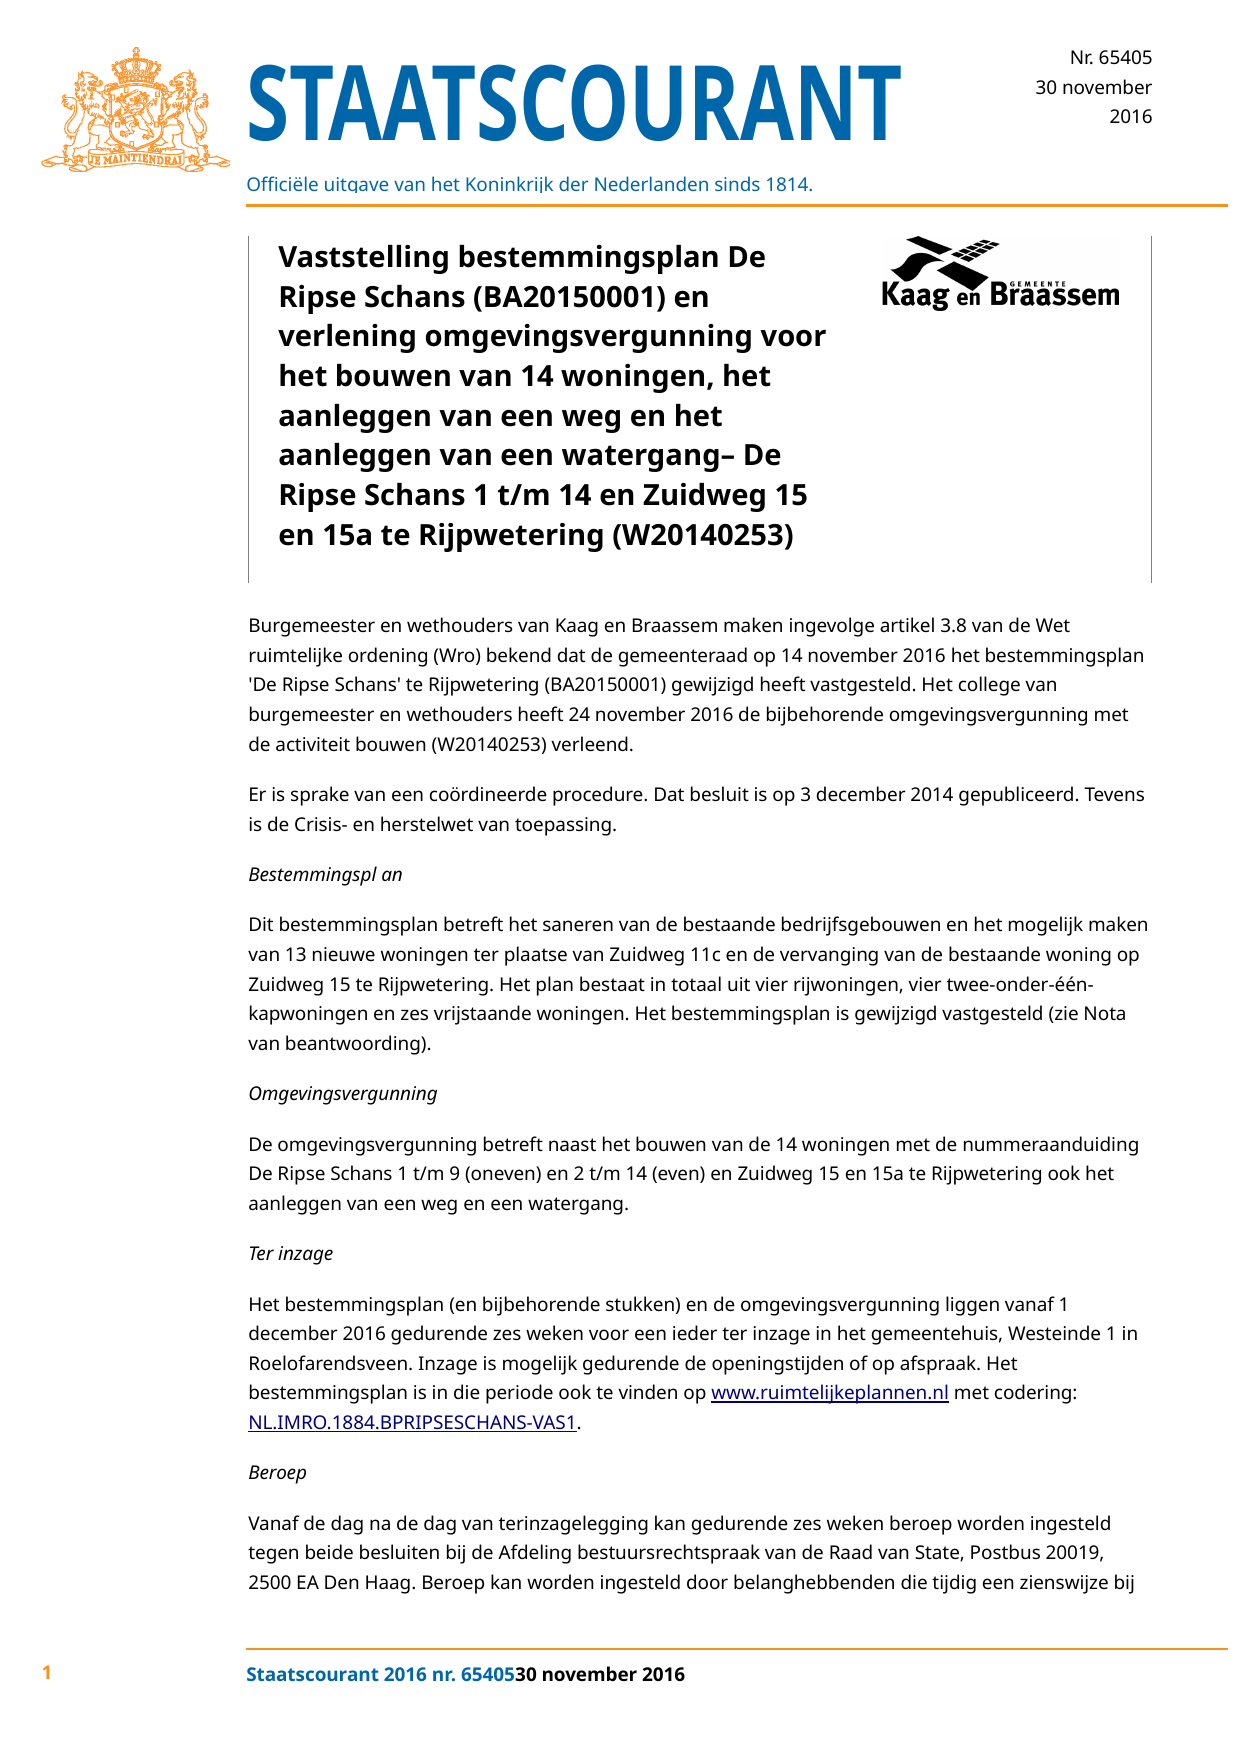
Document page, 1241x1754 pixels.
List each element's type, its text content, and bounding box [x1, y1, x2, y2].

picture [41, 47, 231, 172]
text Ter inzage [248, 1240, 1152, 1266]
text Vanaf de dag na de dag van terinzagelegging kan gedurende zes weken beroep worden ingesteld tegen beide besluiten bij de Afdeling bestuursrechtspraak van de Raad van State, Postbus 20019, 2500 EA Den Haag. Beroep kan worden ingesteld door belanghebbenden die tijdig een zienswijze bij [248, 1510, 1152, 1595]
text Het bestemmingsplan (en bijbehorende stukken) en de omgevingsvergunning liggen vanaf 1 december 2016 gedurende zes weken voor een ieder ter inzage in het gemeentehuis, Westeinde 1 in Roelofarendsveen. Inzage is mogelijk gedurende de openingstijden of op afspraak. Het bestemmingsplan is in die periode ook te vinden op www.ruimtelijkeplannen.nl met codering: NL.IMRO.1884.BPRIPSESCHANS-VAS1. [248, 1291, 1152, 1435]
text Bestemmingspl an [248, 861, 1152, 887]
text Er is sprake van een coördineerde procedure. Dat besluit is op 3 december 2014 gepubliceerd. Tevens is de Crisis- en herstelwet van toepassing. [248, 781, 1152, 836]
table_header Vaststelling bestemmingsplan De Ripse Schans (BA20150001) en verlening omgevingsvergunning voor het bouwen van 14 woningen, het aanleggen van een weg en het aanleggen van een watergang– De Ripse Schans 1 t/m 14 en Zuidweg 15 en 15a te Rijpwetering (W20140253) [249, 236, 850, 583]
text Omgevingsvergunning [248, 1080, 1152, 1106]
table_header [850, 236, 1151, 583]
text Dit bestemmingsplan betreft het saneren van de bestaande bedrijfsgebouwen en het mogelijk maken van 13 nieuwe woningen ter plaatse van Zuidweg 11c en de vervanging van de bestaande woning op Zuidweg 15 te Rijpwetering. Het plan bestaat in totaal uit vier rijwoningen, vier twee-onder-één-kapwoningen en zes vrijstaande woningen. Het bestemmingsplan is gewijzigd vastgesteld (zie Nota van beantwoording). [248, 912, 1152, 1056]
text Beroep [248, 1459, 1152, 1485]
text De omgevingsvergunning betreft naast het bouwen van de 14 woningen met de nummeraanduiding De Ripse Schans 1 t/m 9 (oneven) en 2 t/m 14 (even) en Zuidweg 15 en 15a te Rijpwetering ook het aanleggen van een weg en een watergang. [248, 1131, 1152, 1216]
text Burgemeester en wethouders van Kaag en Braassem maken ingevolge artikel 3.8 van de Wet ruimtelijke ordening (Wro) bekend dat de gemeenteraad op 14 november 2016 het bestemmingsplan 'De Ripse Schans' te Rijpwetering (BA20150001) gewijzigd heeft vastgesteld. Het college van burgemeester en wethouders heeft 24 november 2016 de bijbehorende omgevingsvergunning met de activiteit bouwen (W20140253) verleend. [248, 612, 1152, 756]
picture [882, 236, 1119, 311]
